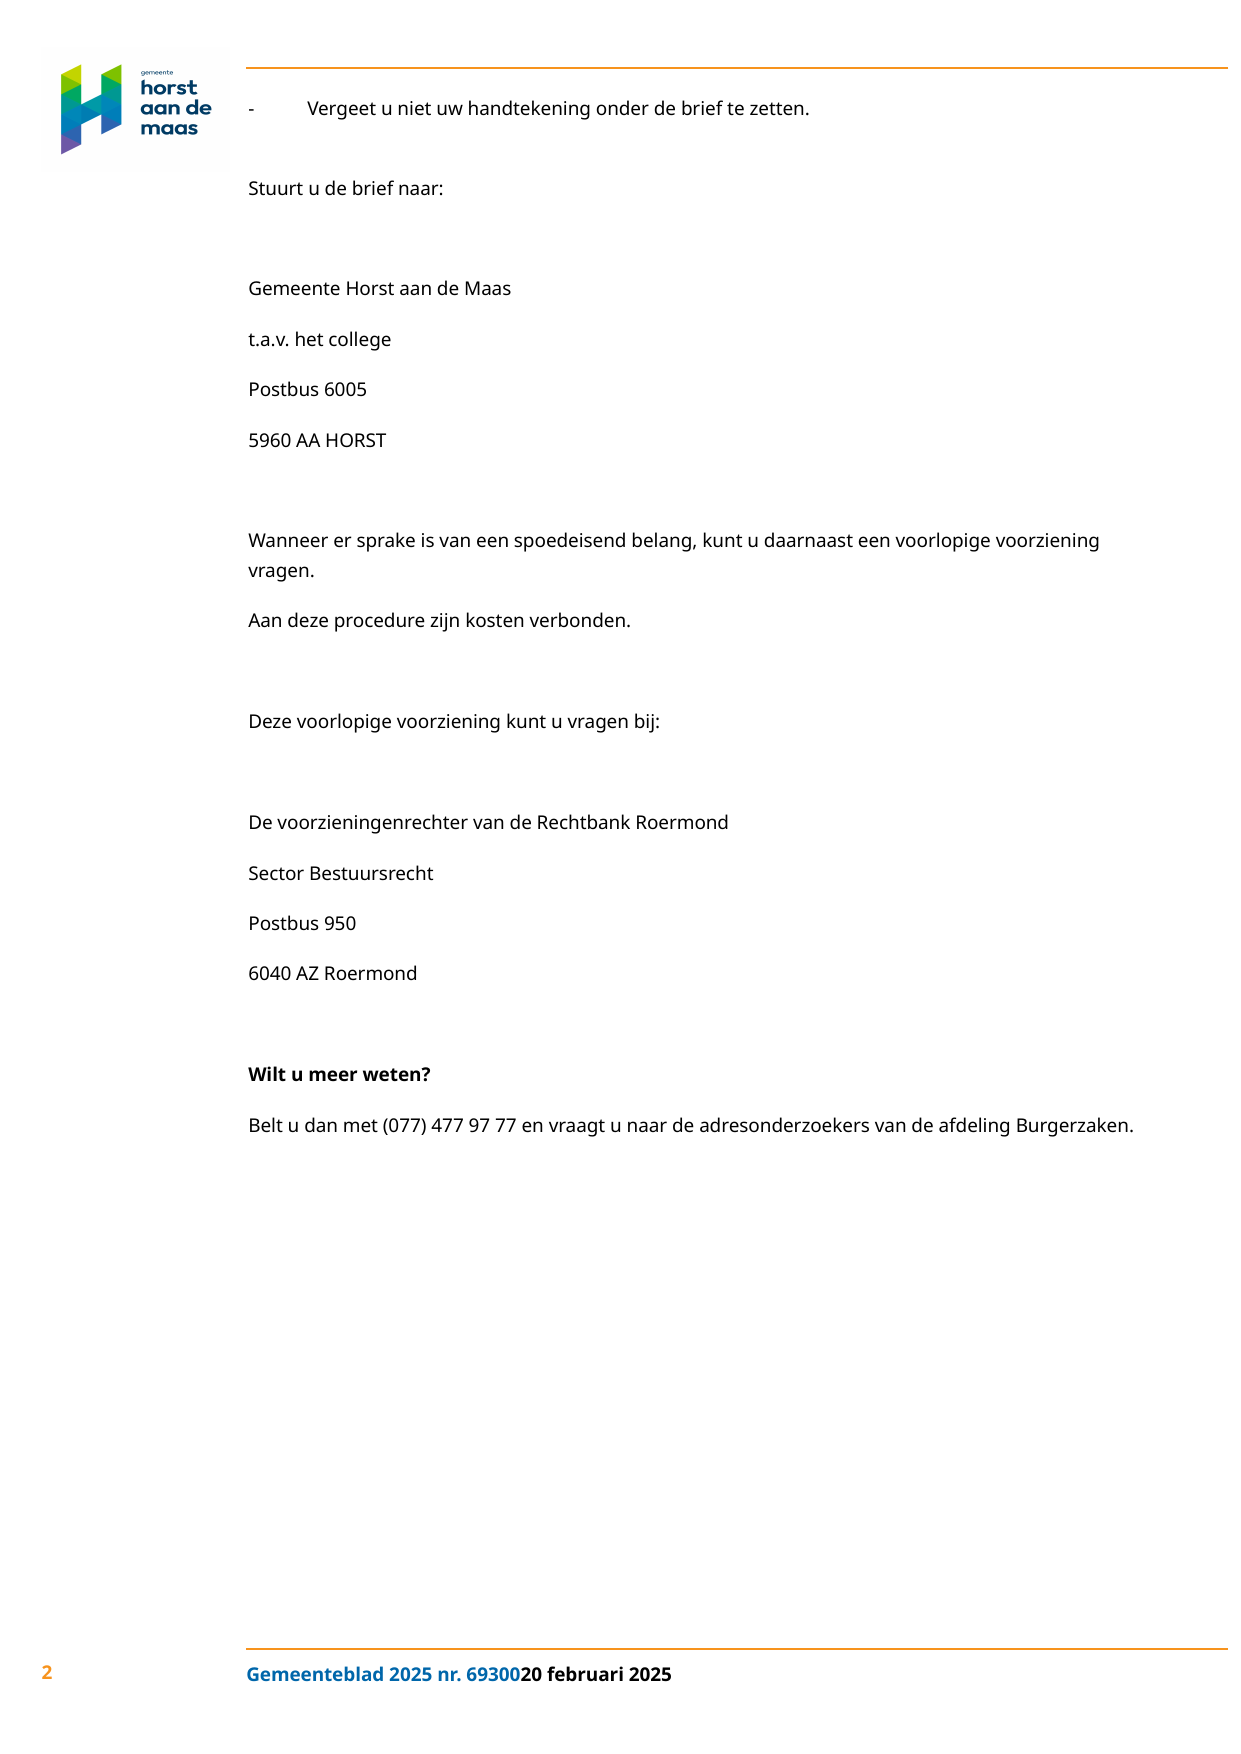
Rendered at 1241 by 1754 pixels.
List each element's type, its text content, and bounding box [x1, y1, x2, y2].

text Aan deze procedure zijn kosten verbonden. [248, 608, 1152, 633]
list Vergeet u niet uw handtekening onder de brief te zetten. [248, 95, 1152, 121]
picture [41, 47, 231, 172]
text Wanneer er sprake is van een spoedeisend belang, kunt u daarnaast een voorlopige voorziening vragen. [248, 528, 1152, 583]
text t.a.v. het college [248, 326, 1152, 352]
text Postbus 950 [248, 910, 1152, 936]
text Postbus 6005 [248, 376, 1152, 402]
text Belt u dan met (077) 477 97 77 en vraagt u naar de adresonderzoekers van de afdeling Burgerzaken. [248, 1112, 1152, 1138]
text Deze voorlopige voorziening kunt u vragen bij: [248, 708, 1152, 734]
text De voorzieningenrechter van de Rechtbank Roermond [248, 809, 1152, 835]
text Gemeente Horst aan de Maas [248, 276, 1152, 301]
text 6040 AZ Roermond [248, 961, 1152, 986]
text Stuurt u de brief naar: [248, 175, 1152, 201]
text Wilt u meer weten? [248, 1061, 1152, 1087]
text Sector Bestuursrecht [248, 860, 1152, 886]
text 5960 AA HORST [248, 427, 1152, 453]
